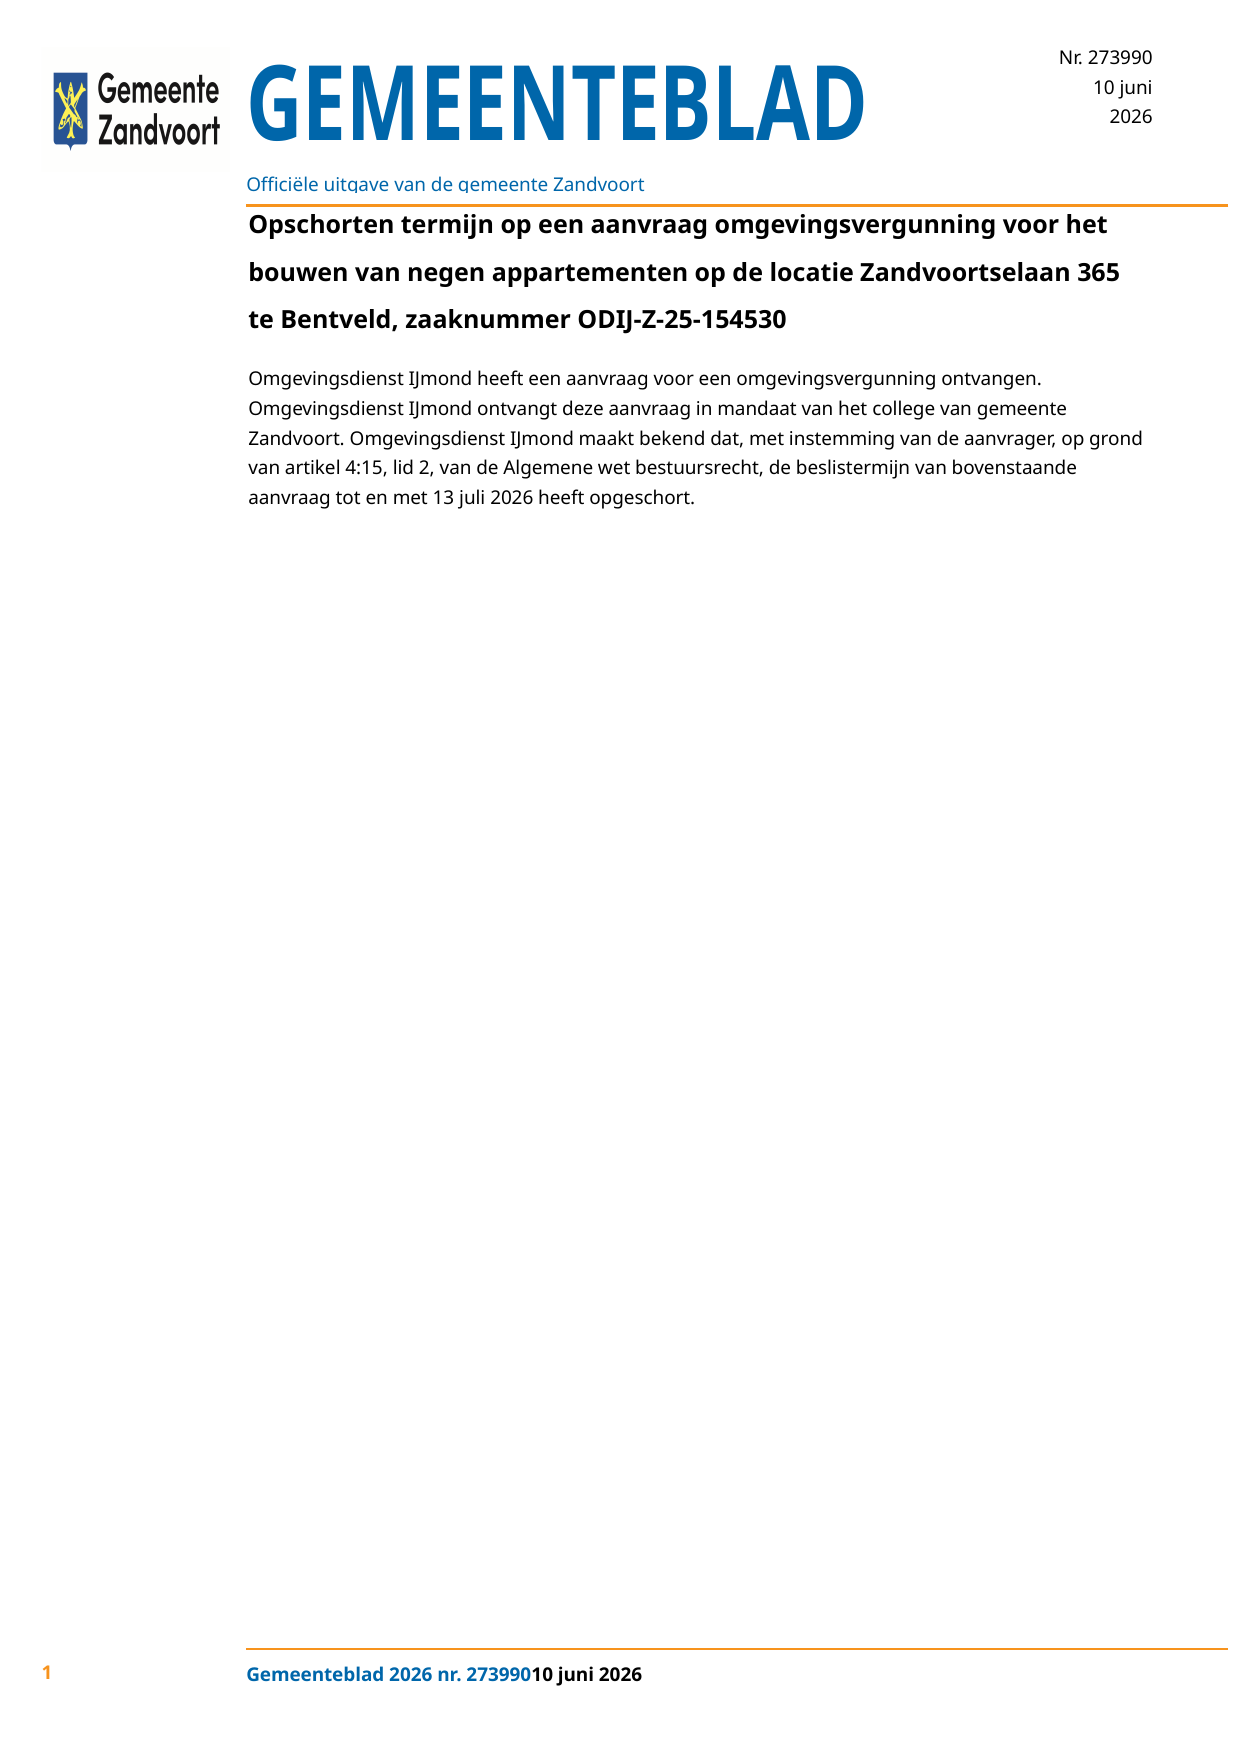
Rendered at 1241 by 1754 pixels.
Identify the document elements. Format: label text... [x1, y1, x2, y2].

picture [41, 47, 231, 172]
text Opschorten termijn op een aanvraag omgevingsvergunning voor het bouwen van negen appartementen op de locatie Zandvoortselaan 365 te Bentveld, zaaknummer ODIJ-Z-25-154530 [248, 207, 1152, 336]
text Omgevingsdienst IJmond heeft een aanvraag voor een omgevingsvergunning ontvangen. Omgevingsdienst IJmond ontvangt deze aanvraag in mandaat van het college van gemeente Zandvoort. Omgevingsdienst IJmond maakt bekend dat, met instemming van de aanvrager, op grond van artikel 4:15, lid 2, van de Algemene wet bestuursrecht, de beslistermijn van bovenstaande aanvraag tot en met 13 juli 2026 heeft opgeschort. [248, 366, 1152, 509]
